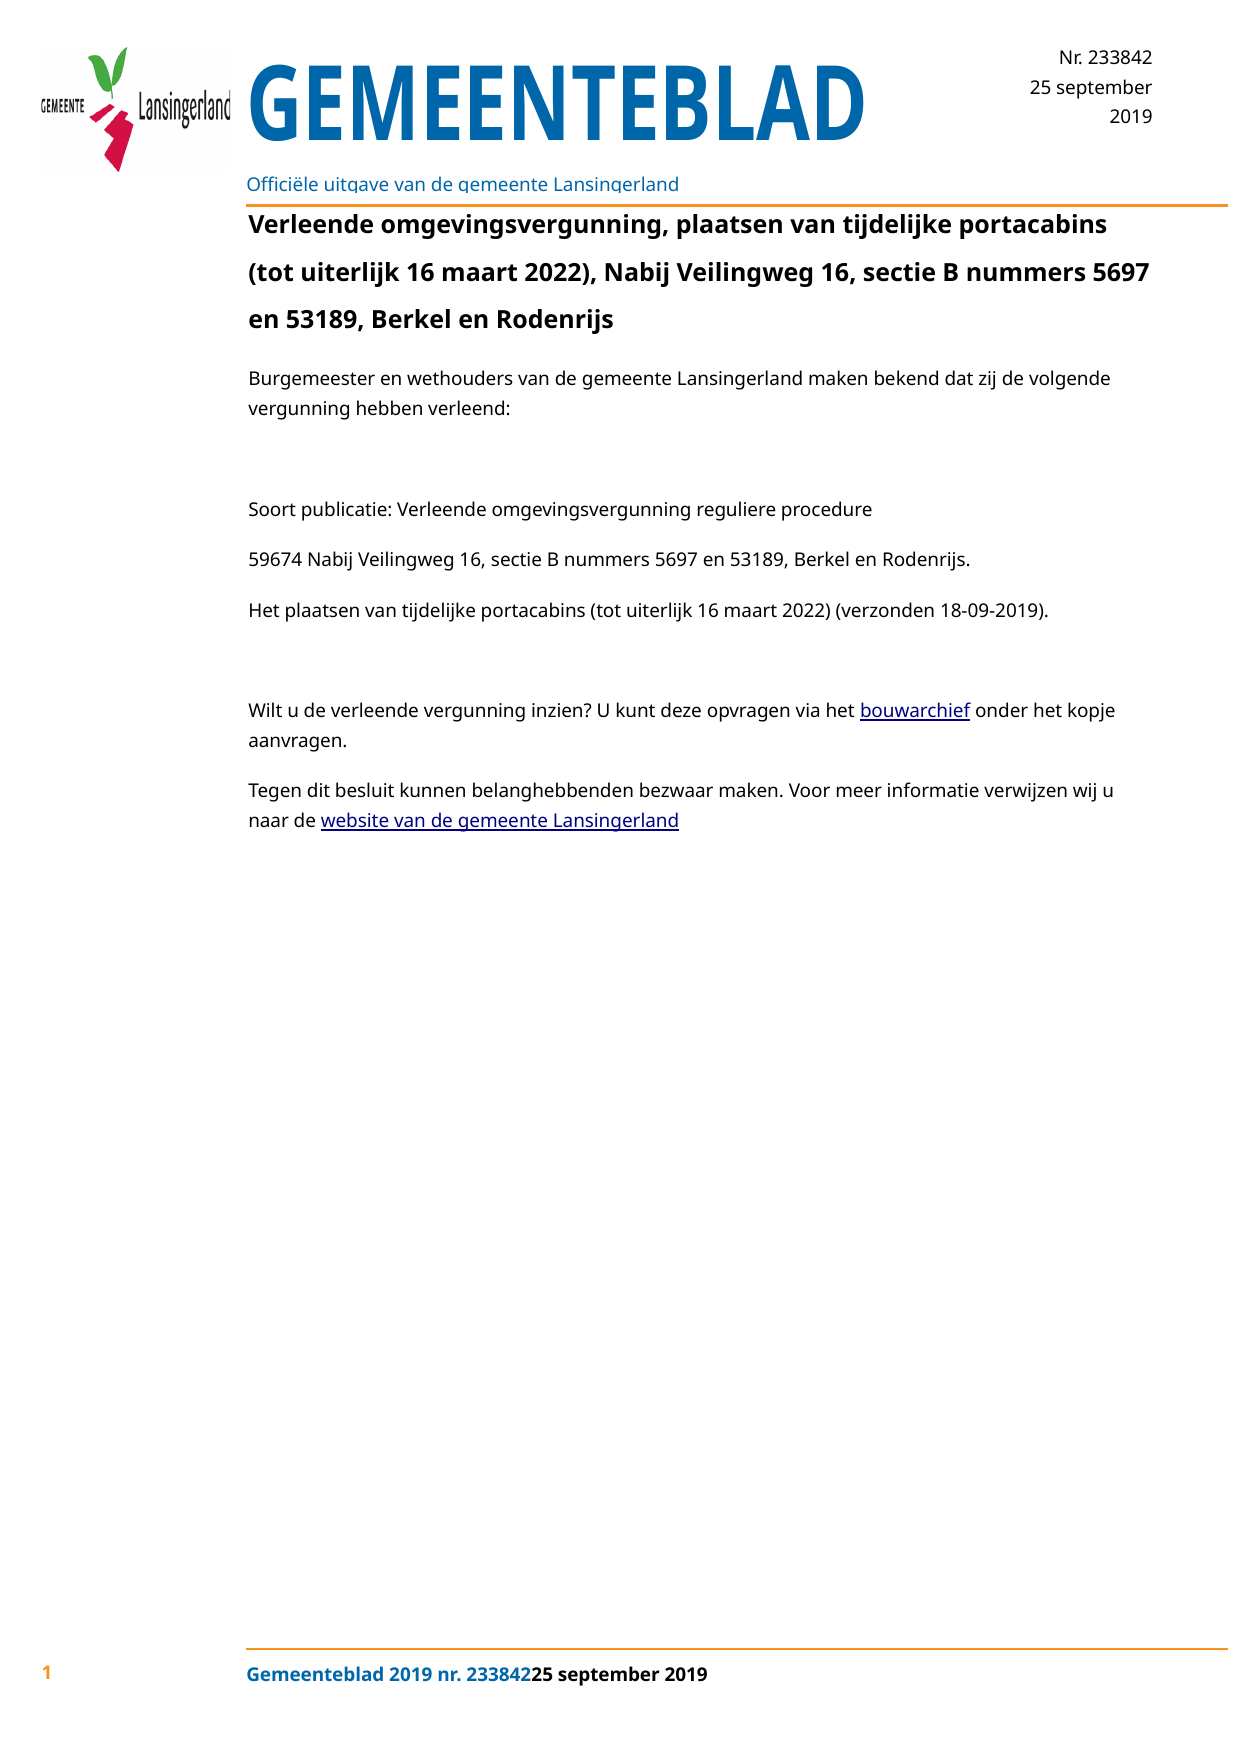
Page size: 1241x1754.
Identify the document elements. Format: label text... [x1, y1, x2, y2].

picture [41, 47, 231, 172]
text Soort publicatie: Verleende omgevingsvergunning reguliere procedure [248, 496, 1152, 522]
text Tegen dit besluit kunnen belanghebbenden bezwaar maken. Voor meer informatie verwijzen wij u naar de website van de gemeente Lansingerland [248, 778, 1152, 833]
text Het plaatsen van tijdelijke portacabins (tot uiterlijk 16 maart 2022) (verzonden 18-09-2019). [248, 597, 1152, 622]
text 59674 Nabij Veilingweg 16, sectie B nummers 5697 en 53189, Berkel en Rodenrijs. [248, 546, 1152, 572]
text Verleende omgevingsvergunning, plaatsen van tijdelijke portacabins (tot uiterlijk 16 maart 2022), Nabij Veilingweg 16, sectie B nummers 5697 en 53189, Berkel en Rodenrijs [248, 207, 1152, 336]
text Burgemeester en wethouders van de gemeente Lansingerland maken bekend dat zij de volgende vergunning hebben verleend: [248, 366, 1152, 421]
text Wilt u de verleende vergunning inzien? U kunt deze opvragen via het bouwarchief onder het kopje aanvragen. [248, 698, 1152, 753]
